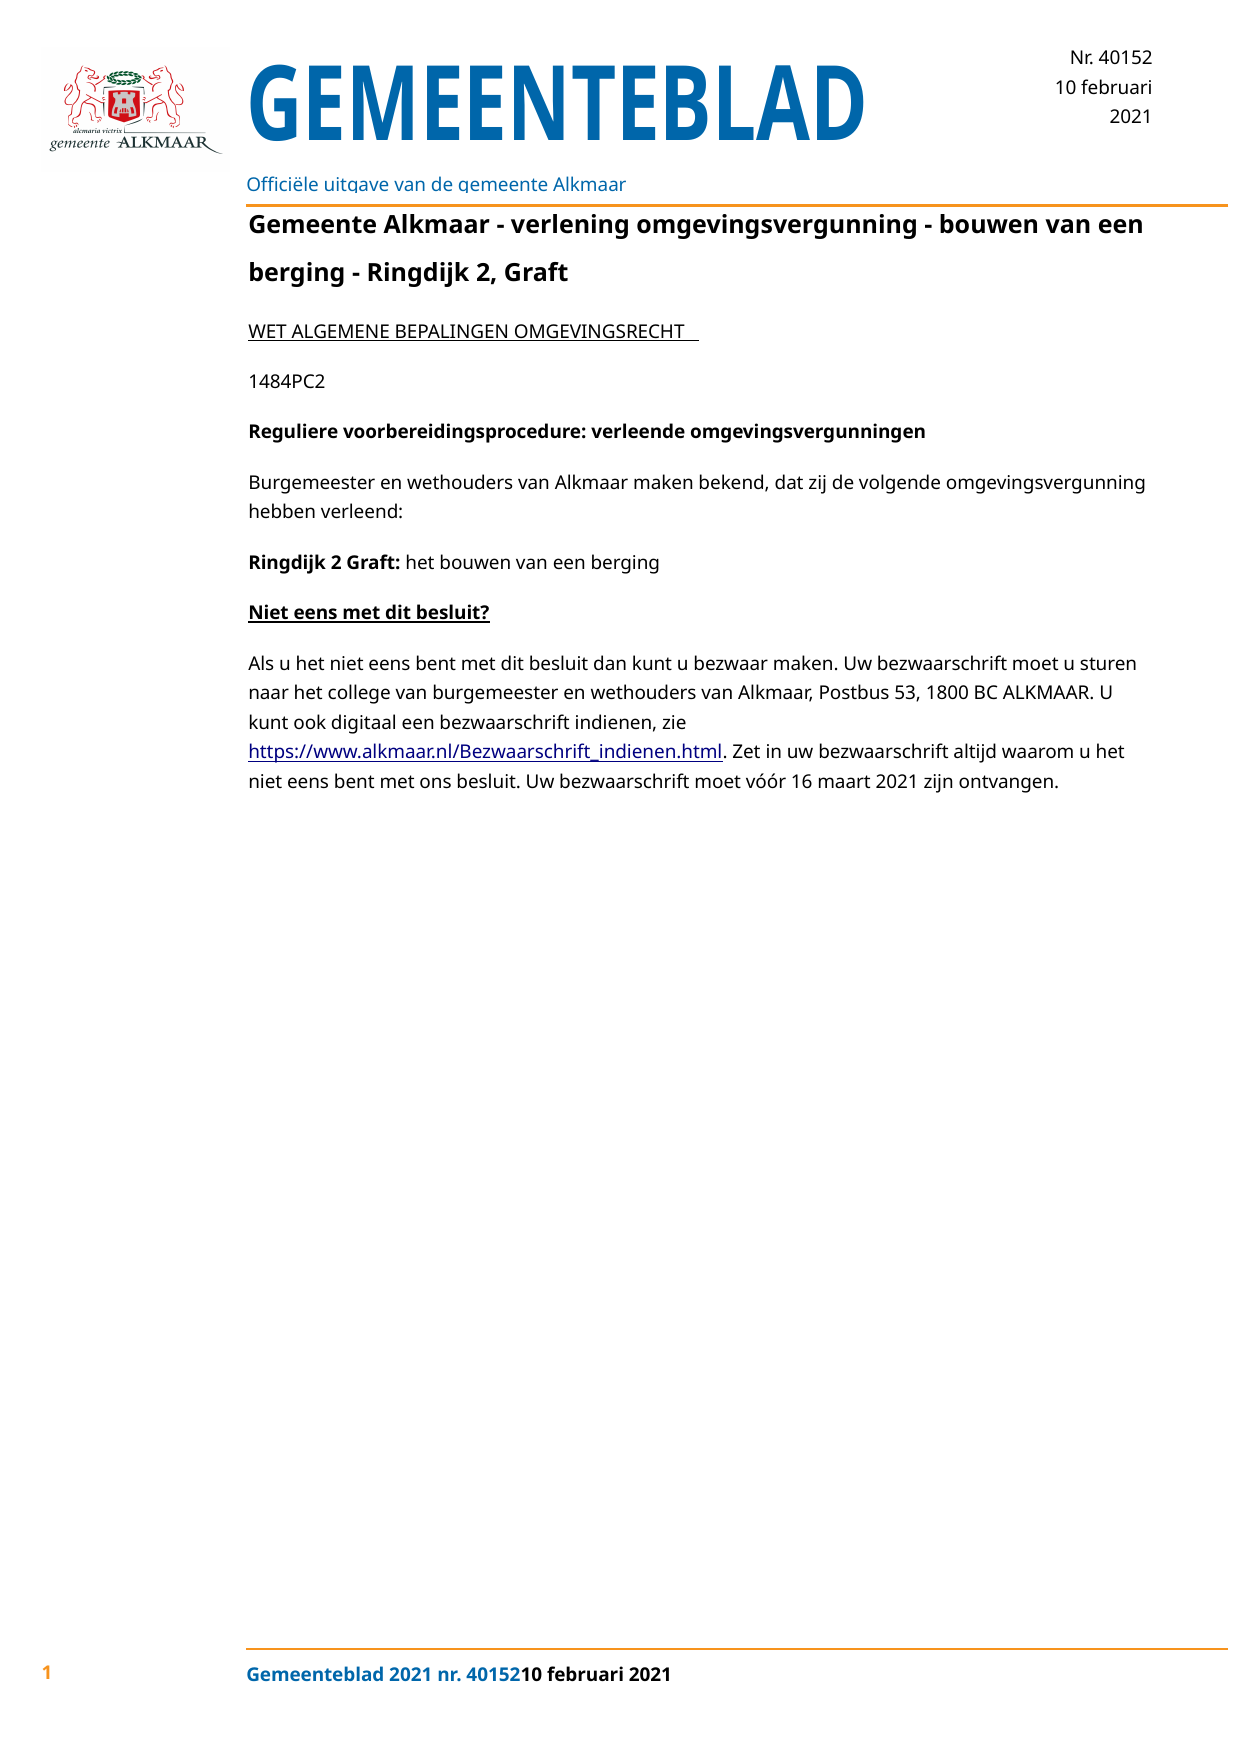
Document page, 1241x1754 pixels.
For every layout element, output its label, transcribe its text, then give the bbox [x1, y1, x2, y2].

text Gemeente Alkmaar - verlening omgevingsvergunning - bouwen van een berging - Ringdijk 2, Graft [248, 207, 1152, 288]
text 1484PC2 [248, 368, 1152, 394]
text Als u het niet eens bent met dit besluit dan kunt u bezwaar maken. Uw bezwaarschrift moet u sturen naar het college van burgemeester en wethouders van Alkmaar, Postbus 53, 1800 BC ALKMAAR. U kunt ook digitaal een bezwaarschrift indienen, zie https://www.alkmaar.nl/Bezwaarschrift_indienen.html. Zet in uw bezwaarschrift altijd waarom u het niet eens bent met ons besluit. Uw bezwaarschrift moet vóór 16 maart 2021 zijn ontvangen. [248, 650, 1152, 794]
text Reguliere voorbereidingsprocedure: verleende omgevingsvergunningen [248, 419, 1152, 444]
text Burgemeester en wethouders van Alkmaar maken bekend, dat zij de volgende omgevingsvergunning hebben verleend: [248, 469, 1152, 524]
text Niet eens met dit besluit? [248, 599, 1152, 625]
text Ringdijk 2 Graft: het bouwen van een berging [248, 549, 1152, 575]
text WET ALGEMENE BEPALINGEN OMGEVINGSRECHT [248, 318, 1152, 344]
picture [41, 47, 231, 172]
